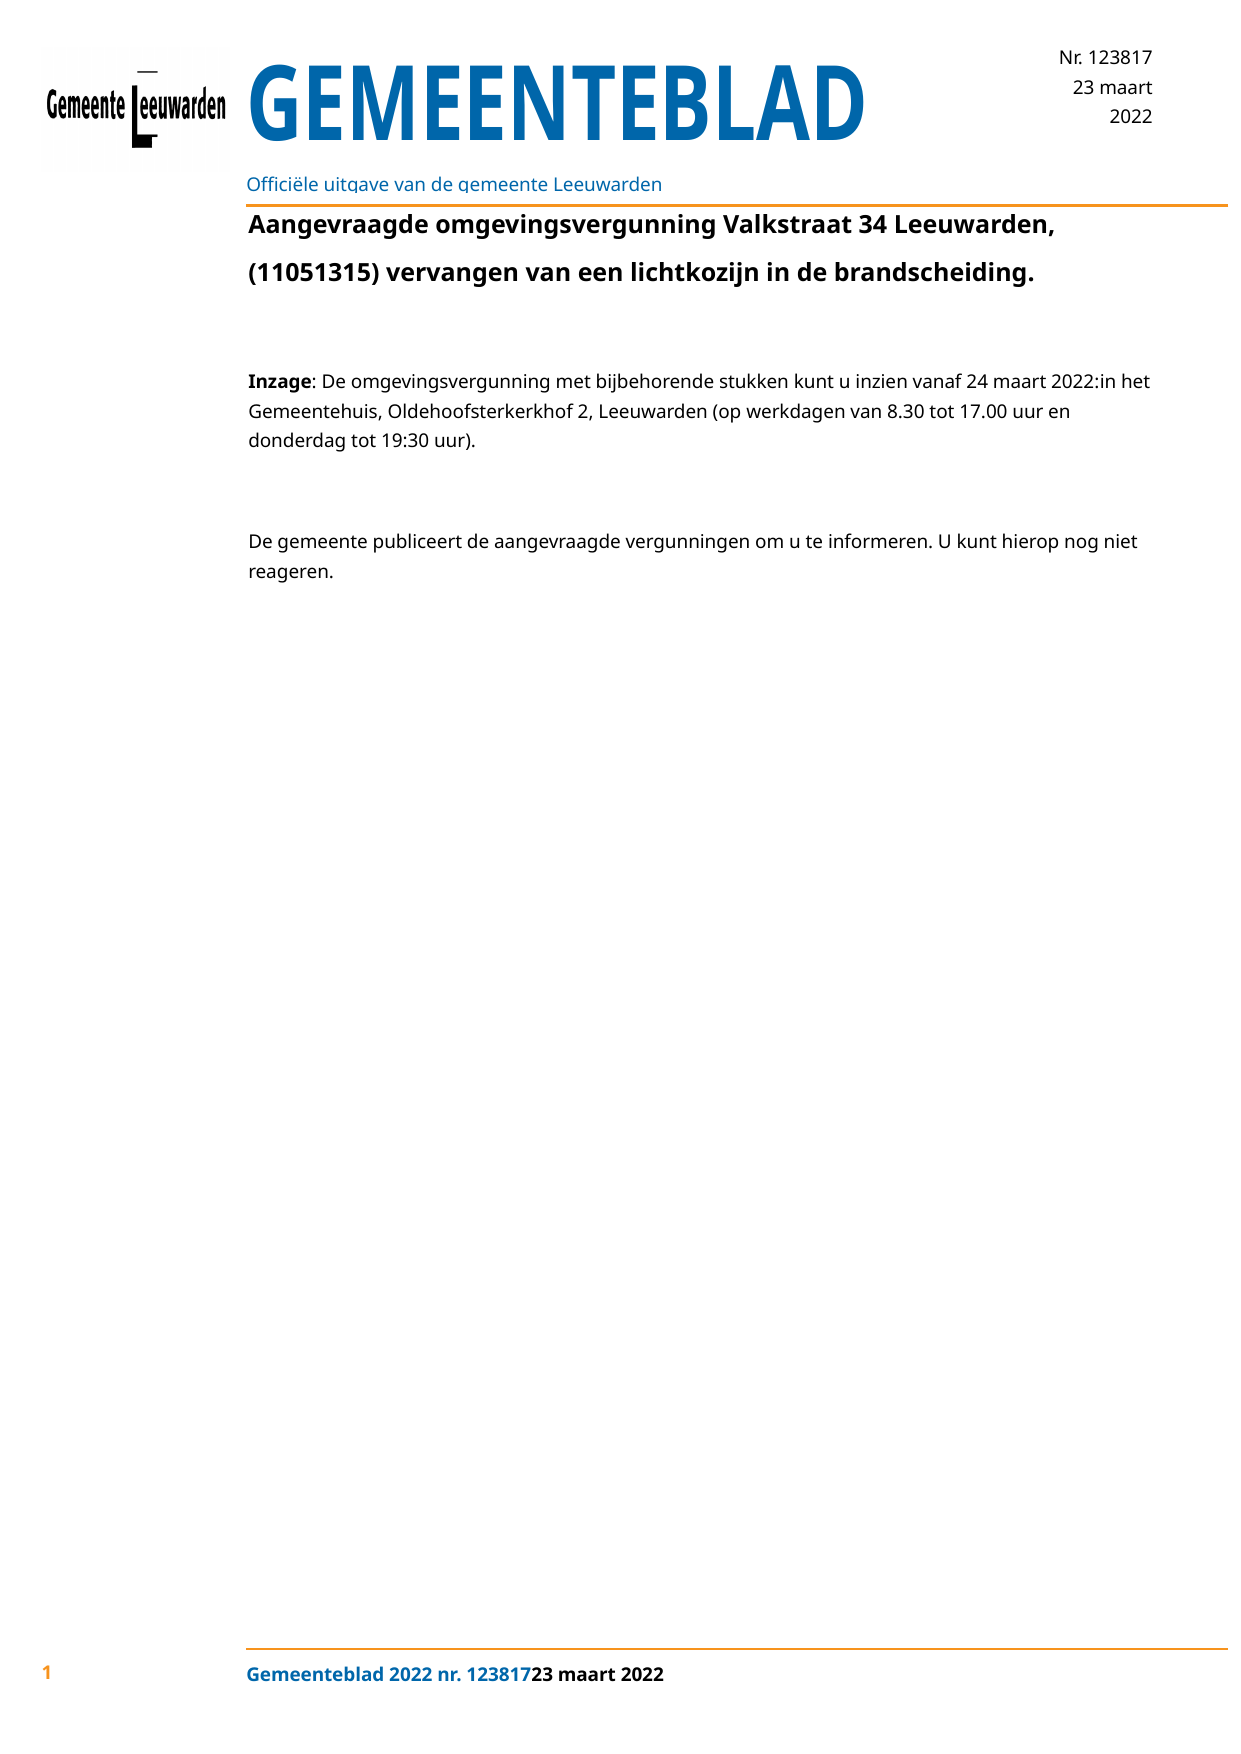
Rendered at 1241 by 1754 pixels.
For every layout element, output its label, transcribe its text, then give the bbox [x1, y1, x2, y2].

text Inzage: De omgevingsvergunning met bijbehorende stukken kunt u inzien vanaf 24 maart 2022:in het Gemeentehuis, Oldehoofsterkerkhof 2, Leeuwarden (op werkdagen van 8.30 tot 17.00 uur en donderdag tot 19:30 uur). [248, 368, 1152, 453]
text De gemeente publiceert de aangevraagde vergunningen om u te informeren. U kunt hierop nog niet reageren. [248, 528, 1152, 584]
picture [41, 47, 231, 172]
text Aangevraagde omgevingsvergunning Valkstraat 34 Leeuwarden, (11051315) vervangen van een lichtkozijn in de brandscheiding. [248, 207, 1152, 288]
